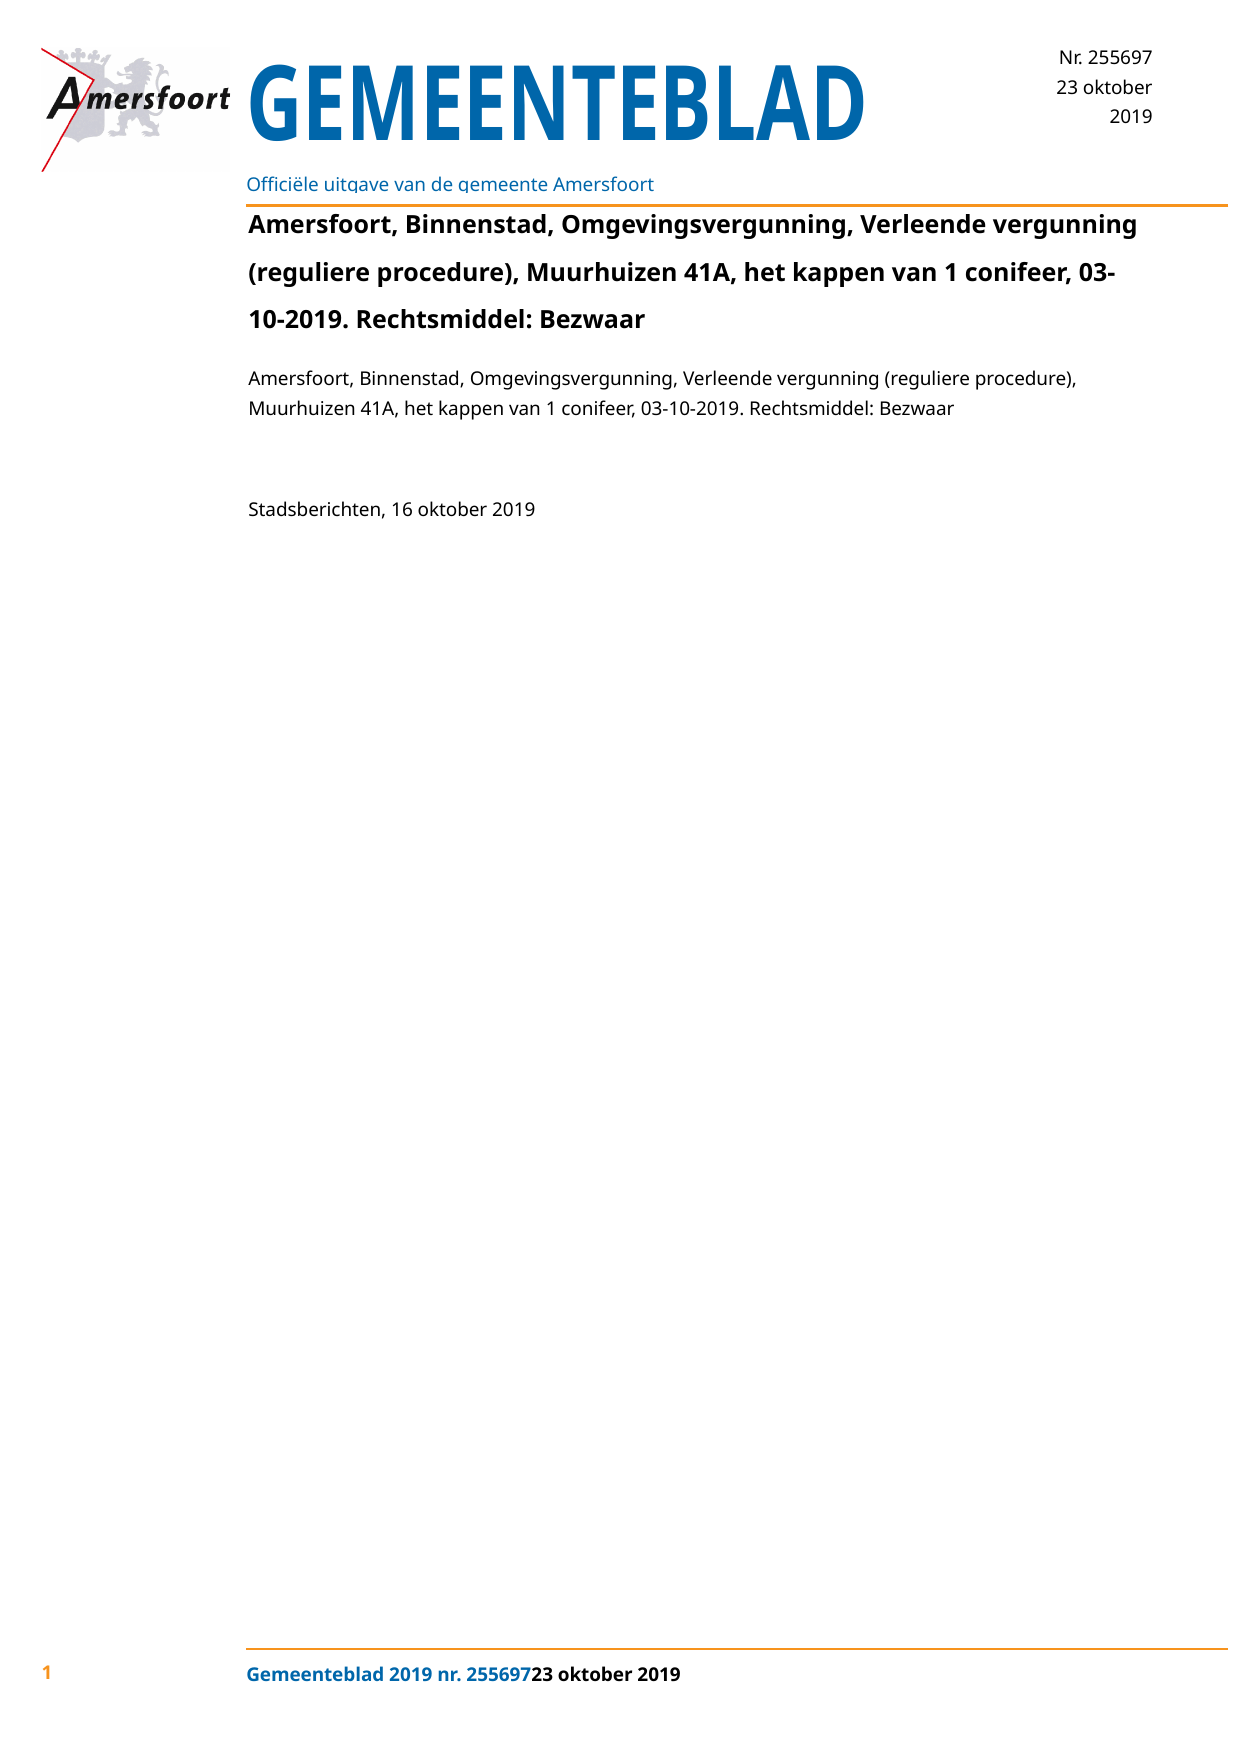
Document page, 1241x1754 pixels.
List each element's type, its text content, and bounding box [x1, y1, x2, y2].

text Stadsberichten, 16 oktober 2019 [248, 496, 1152, 522]
text Amersfoort, Binnenstad, Omgevingsvergunning, Verleende vergunning (reguliere procedure), Muurhuizen 41A, het kappen van 1 conifeer, 03-10-2019. Rechtsmiddel: Bezwaar [248, 366, 1152, 421]
picture [41, 47, 231, 172]
text Amersfoort, Binnenstad, Omgevingsvergunning, Verleende vergunning (reguliere procedure), Muurhuizen 41A, het kappen van 1 conifeer, 03-10-2019. Rechtsmiddel: Bezwaar [248, 207, 1152, 336]
